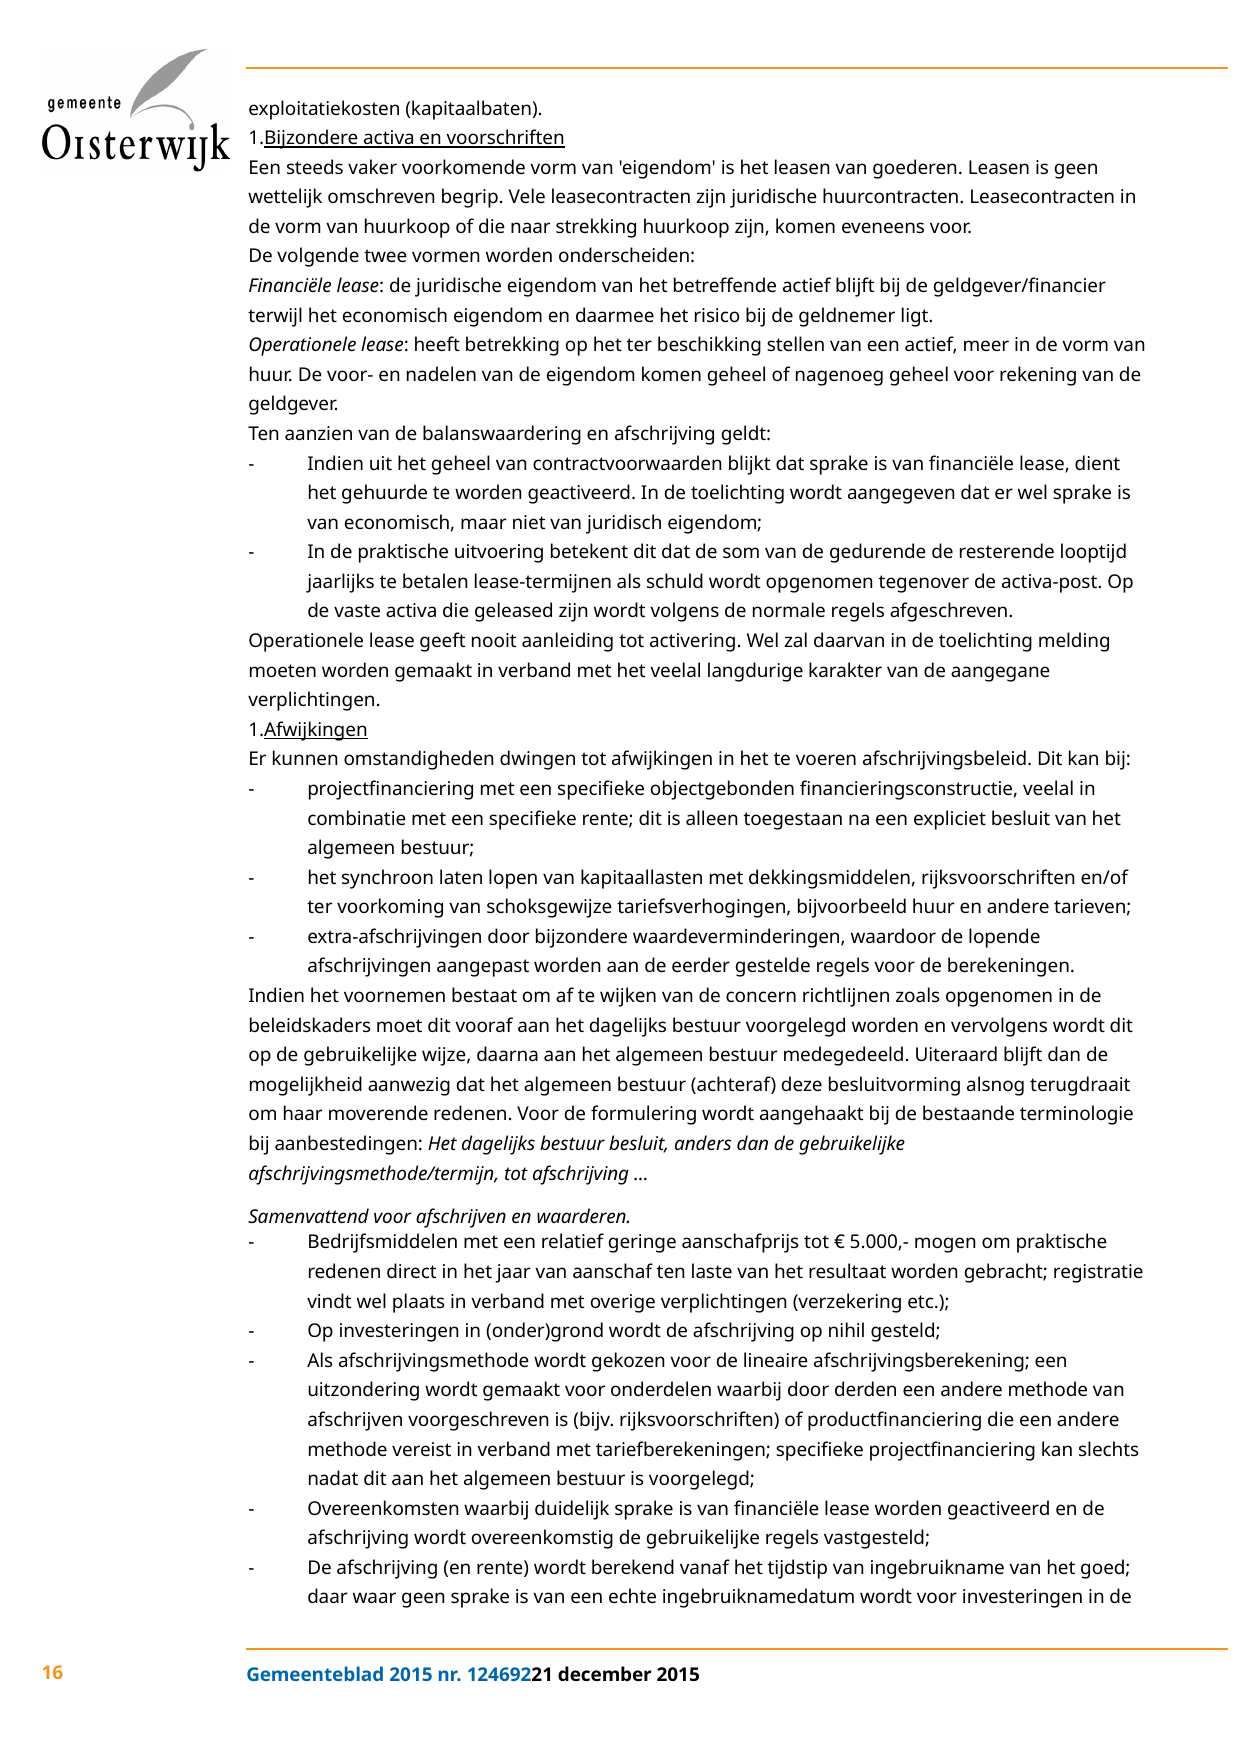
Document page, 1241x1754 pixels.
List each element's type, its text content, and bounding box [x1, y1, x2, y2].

text exploitatiekosten (kapitaalbaten). [248, 95, 1152, 121]
text De volgende twee vormen worden onderscheiden: [248, 243, 1152, 268]
picture [41, 47, 231, 172]
list Bedrijfsmiddelen met een relatief geringe aanschafprijs tot € 5.000,- mogen om praktische redenen direct in het jaar van aanschaf ten laste van het resultaat worden gebracht; registratie vindt wel plaats in verband met overige verplichtingen (verzekering etc.); [248, 1229, 1152, 1313]
list Overeenkomsten waarbij duidelijk sprake is van financiële lease worden geactiveerd en de afschrijving wordt overeenkomstig de gebruikelijke regels vastgesteld; [248, 1495, 1152, 1550]
text 1.Bijzondere activa en voorschriften [248, 124, 1152, 150]
list extra-afschrijvingen door bijzondere waardeverminderingen, waardoor de lopende afschrijvingen aangepast worden aan de eerder gestelde regels voor de berekeningen. [248, 923, 1152, 978]
text 1.Afwijkingen [248, 716, 1152, 742]
list In de praktische uitvoering betekent dit dat de som van de gedurende de resterende looptijd jaarlijks te betalen lease-termijnen als schuld wordt opgenomen tegenover de activa-post. Op de vaste activa die geleased zijn wordt volgens de normale regels afgeschreven. [248, 538, 1152, 623]
text Er kunnen omstandigheden dwingen tot afwijkingen in het te voeren afschrijvingsbeleid. Dit kan bij: [248, 746, 1152, 771]
list Indien uit het geheel van contractvoorwaarden blijkt dat sprake is van financiële lease, dient het gehuurde te worden geactiveerd. In de toelichting wordt aangegeven dat er wel sprake is van economisch, maar niet van juridisch eigendom; [248, 450, 1152, 535]
list het synchroon laten lopen van kapitaallasten met dekkingsmiddelen, rijksvoorschriften en/of ter voorkoming van schoksgewijze tariefsverhogingen, bijvoorbeeld huur en andere tarieven; [248, 864, 1152, 919]
text Operationele lease geeft nooit aanleiding tot activering. Wel zal daarvan in de toelichting melding moeten worden gemaakt in verband met het veelal langdurige karakter van de aangegane verplichtingen. [248, 627, 1152, 712]
list De afschrijving (en rente) wordt berekend vanaf het tijdstip van ingebruikname van het goed; daar waar geen sprake is van een echte ingebruiknamedatum wordt voor investeringen in de [248, 1554, 1152, 1609]
text Operationele lease: heeft betrekking op het ter beschikking stellen van een actief, meer in de vorm van huur. De voor- en nadelen van de eigendom komen geheel of nagenoeg geheel voor rekening van de geldgever. [248, 331, 1152, 416]
list Als afschrijvingsmethode wordt gekozen voor de lineaire afschrijvingsberekening; een uitzondering wordt gemaakt voor onderdelen waarbij door derden een andere methode van afschrijven voorgeschreven is (bijv. rijksvoorschriften) of productfinanciering die een andere methode vereist in verband met tariefberekeningen; specifieke projectfinanciering kan slechts nadat dit aan het algemeen bestuur is voorgelegd; [248, 1347, 1152, 1491]
text Ten aanzien van de balanswaardering en afschrijving geldt: [248, 420, 1152, 446]
text Samenvattend voor afschrijven en waarderen. [248, 1203, 1152, 1229]
text Een steeds vaker voorkomende vorm van 'eigendom' is het leasen van goederen. Leasen is geen wettelijk omschreven begrip. Vele leasecontracten zijn juridische huurcontracten. Leasecontracten in de vorm van huurkoop of die naar strekking huurkoop zijn, komen eveneens voor. [248, 154, 1152, 239]
list projectfinanciering met een specifieke objectgebonden financieringsconstructie, veelal in combinatie met een specifieke rente; dit is alleen toegestaan na een expliciet besluit van het algemeen bestuur; [248, 775, 1152, 860]
text Indien het voornemen bestaat om af te wijken van de concern richtlijnen zoals opgenomen in de beleidskaders moet dit vooraf aan het dagelijks bestuur voorgelegd worden en vervolgens wordt dit op de gebruikelijke wijze, daarna aan het algemeen bestuur medegedeeld. Uiteraard blijft dan de mogelijkheid aanwezig dat het algemeen bestuur (achteraf) deze besluitvorming alsnog terugdraait om haar moverende redenen. Voor de formulering wordt aangehaakt bij de bestaande terminologie bij aanbestedingen: Het dagelijks bestuur besluit, anders dan de gebruikelijke afschrijvingsmethode/termijn, tot afschrijving … [248, 982, 1152, 1186]
list Op investeringen in (onder)grond wordt de afschrijving op nihil gesteld; [248, 1317, 1152, 1343]
text Financiële lease: de juridische eigendom van het betreffende actief blijft bij de geldgever/financier terwijl het economisch eigendom en daarmee het risico bij de geldnemer ligt. [248, 272, 1152, 328]
